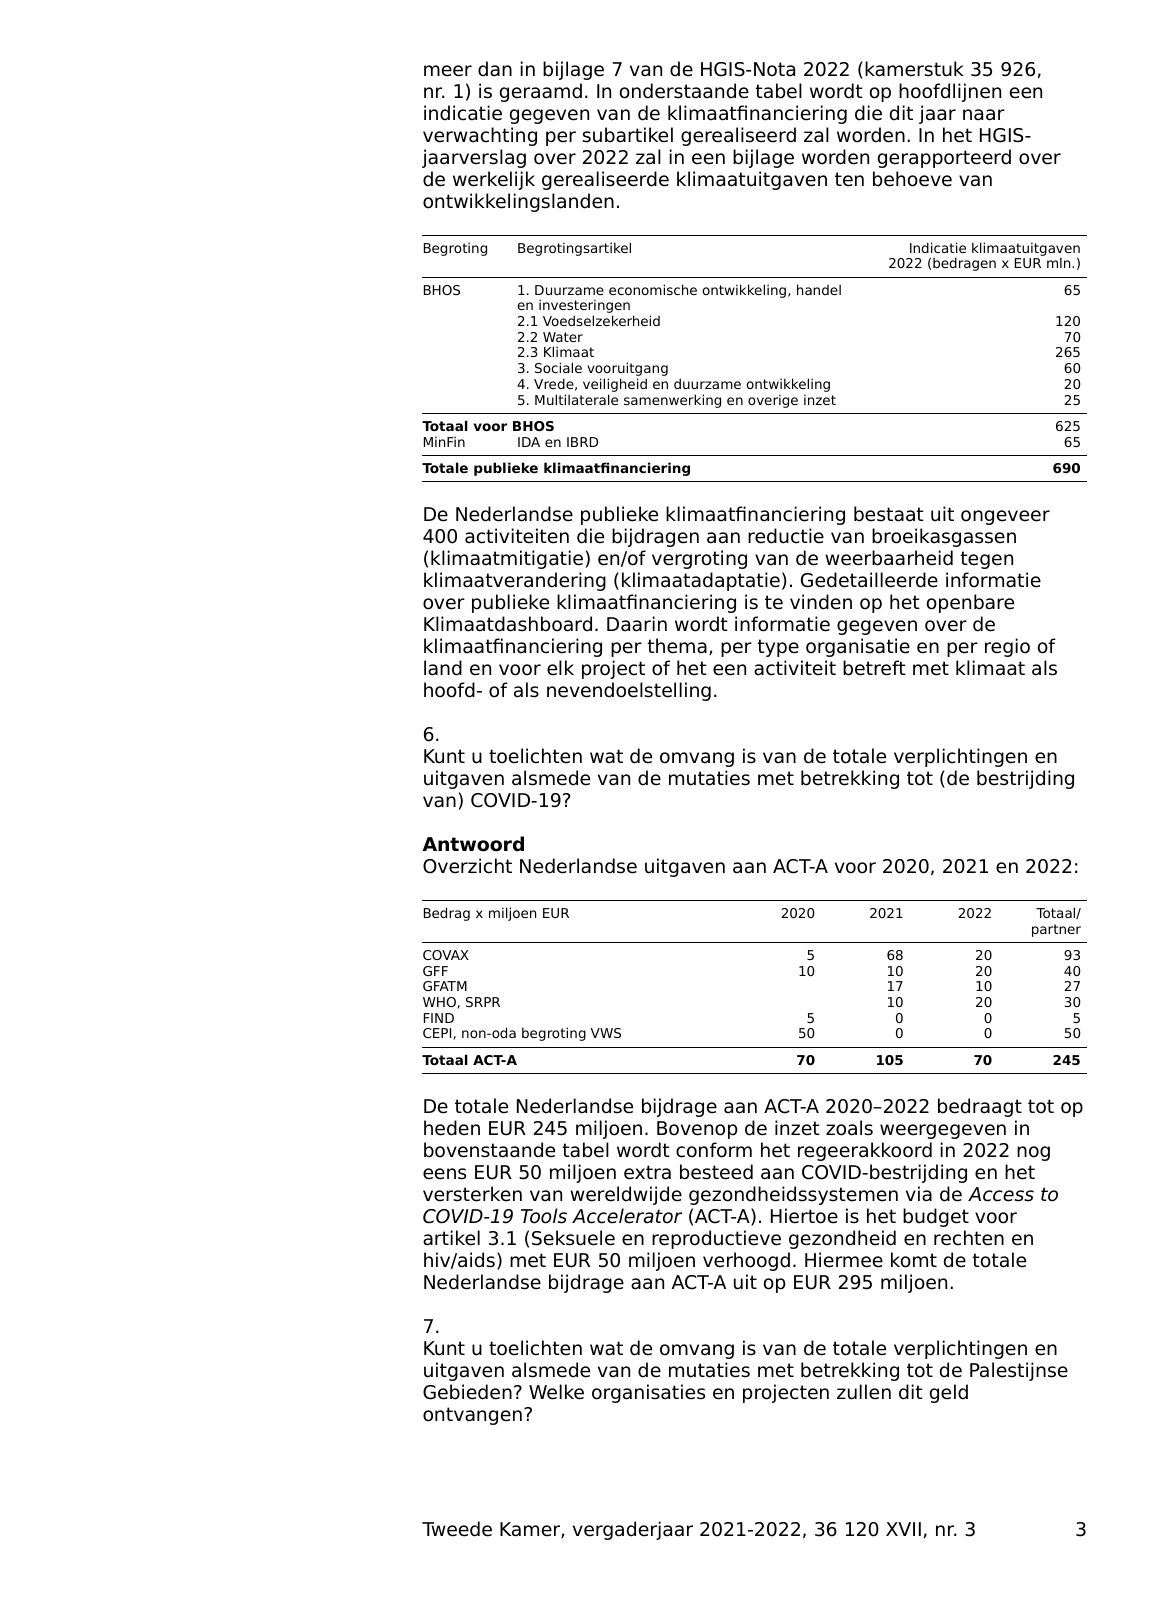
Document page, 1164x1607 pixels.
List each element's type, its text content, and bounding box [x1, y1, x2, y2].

table_cell 0 [821, 1011, 909, 1026]
table_cell 0 [821, 1026, 909, 1047]
table_cell 5 [732, 1011, 821, 1026]
table_cell 70 [865, 330, 1087, 345]
table_cell Totaal voor BHOS [422, 414, 865, 434]
table_cell [732, 979, 821, 995]
table_cell 2.2 Water [511, 330, 865, 345]
table_cell [422, 314, 511, 329]
table_cell [732, 995, 821, 1011]
table_cell 93 [998, 943, 1087, 963]
table_header Begroting [422, 236, 511, 277]
table_cell 20 [910, 995, 998, 1011]
table_cell 70 [732, 1048, 821, 1073]
table_cell 105 [821, 1048, 909, 1073]
table_cell 10 [821, 995, 909, 1011]
table_cell 50 [732, 1026, 821, 1047]
table_cell 25 [865, 393, 1087, 413]
table_header 2021 [821, 901, 909, 942]
table_cell [422, 345, 511, 361]
table_cell BHOS [422, 278, 511, 314]
table_cell [422, 330, 511, 345]
table_cell [422, 393, 511, 413]
table_cell 65 [865, 434, 1087, 455]
text meer dan in bijlage 7 van de HGIS-Nota 2022 (kamerstuk 35 926, nr. 1) is geraamd. In onderstaande tabel wordt op hoofdlijnen een indicatie gegeven van de klimaatfinanciering die dit jaar naar verwachting per subartikel gerealiseerd zal worden. In het HGIS-jaarverslag over 2022 zal in een bijlage worden gerapporteerd over de werkelijk gerealiseerde klimaatuitgaven ten behoeve van ontwikkelingslanden. [422, 59, 1087, 213]
table_cell 20 [910, 943, 998, 963]
subtitle Antwoord [422, 834, 1087, 856]
table_cell 5 [998, 1011, 1087, 1026]
table_header Bedrag x miljoen EUR [422, 901, 732, 942]
text 7. [422, 1316, 1087, 1338]
table_cell FIND [422, 1011, 732, 1026]
table_cell 10 [910, 979, 998, 995]
table_cell 4. Vrede, veiligheid en duurzame ontwikkeling [511, 377, 865, 392]
text Overzicht Nederlandse uitgaven aan ACT-A voor 2020, 2021 en 2022: [422, 856, 1087, 878]
table_cell [422, 361, 511, 377]
table_cell Totale publieke klimaatfinanciering [422, 456, 865, 481]
table_cell GFF [422, 964, 732, 979]
table_header Indicatie klimaatuitgaven 2022 (bedragen x EUR mln.) [865, 236, 1087, 277]
table_cell 265 [865, 345, 1087, 361]
text De totale Nederlandse bijdrage aan ACT-A 2020–2022 bedraagt tot op heden EUR 245 miljoen. Bovenop de inzet zoals weergegeven in bovenstaande tabel wordt conform het regeerakkoord in 2022 nog eens EUR 50 miljoen extra besteed aan COVID-bestrijding en het versterken van wereldwijde gezondheidssystemen via de Access to COVID-19 Tools Accelerator (ACT-A). Hiertoe is het budget voor artikel 3.1 (Seksuele en reproductieve gezondheid en rechten en hiv/aids) met EUR 50 miljoen verhoogd. Hiermee komt de totale Nederlandse bijdrage aan ACT-A uit op EUR 295 miljoen. [422, 1096, 1087, 1294]
table_cell CEPI, non-oda begroting VWS [422, 1026, 732, 1047]
table_cell 2.1 Voedselzekerheid [511, 314, 865, 329]
text 6. [422, 724, 1087, 746]
table_cell [422, 377, 511, 392]
table_cell 690 [865, 456, 1087, 481]
table_header Begrotingsartikel [511, 236, 865, 277]
table_cell 2.3 Klimaat [511, 345, 865, 361]
table_cell IDA en IBRD [511, 434, 865, 455]
table_cell 0 [910, 1026, 998, 1047]
table_cell 245 [998, 1048, 1087, 1073]
table_cell 5 [732, 943, 821, 963]
table_cell COVAX [422, 943, 732, 963]
table_cell 20 [865, 377, 1087, 392]
table_cell 27 [998, 979, 1087, 995]
table_cell 65 [865, 278, 1087, 314]
table_cell 68 [821, 943, 909, 963]
table_cell MinFin [422, 434, 511, 455]
table_cell 50 [998, 1026, 1087, 1047]
table_cell GFATM [422, 979, 732, 995]
table_cell 17 [821, 979, 909, 995]
table_cell 10 [732, 964, 821, 979]
table_header 2022 [910, 901, 998, 942]
text Kunt u toelichten wat de omvang is van de totale verplichtingen en uitgaven alsmede van de mutaties met betrekking tot de Palestijnse Gebieden? Welke organisaties en projecten zullen dit geld ontvangen? [422, 1338, 1087, 1426]
table_cell 120 [865, 314, 1087, 329]
table_cell 625 [865, 414, 1087, 434]
table_cell 1. Duurzame economische ontwikkeling, handel en investeringen [511, 278, 865, 314]
table_cell 70 [910, 1048, 998, 1073]
table_cell WHO, SRPR [422, 995, 732, 1011]
table_cell 30 [998, 995, 1087, 1011]
table_cell 10 [821, 964, 909, 979]
table_cell 5. Multilaterale samenwerking en overige inzet [511, 393, 865, 413]
table_cell Totaal ACT-A [422, 1048, 732, 1073]
table_cell 3. Sociale vooruitgang [511, 361, 865, 377]
text De Nederlandse publieke klimaatfinanciering bestaat uit ongeveer 400 activiteiten die bijdragen aan reductie van broeikasgassen (klimaatmitigatie) en/of vergroting van de weerbaarheid tegen klimaatverandering (klimaatadaptatie). Gedetailleerde informatie over publieke klimaatfinanciering is te vinden op het openbare Klimaatdashboard. Daarin wordt informatie gegeven over de klimaatfinanciering per thema, per type organisatie en per regio of land en voor elk project of het een activiteit betreft met klimaat als hoofd- of als nevendoelstelling. [422, 504, 1087, 702]
table_cell 0 [910, 1011, 998, 1026]
table_cell 60 [865, 361, 1087, 377]
table_header Totaal/partner [998, 901, 1087, 942]
table_cell 40 [998, 964, 1087, 979]
text Kunt u toelichten wat de omvang is van de totale verplichtingen en uitgaven alsmede van de mutaties met betrekking tot (de bestrijding van) COVID-19? [422, 746, 1087, 812]
table_cell 20 [910, 964, 998, 979]
table_header 2020 [732, 901, 821, 942]
